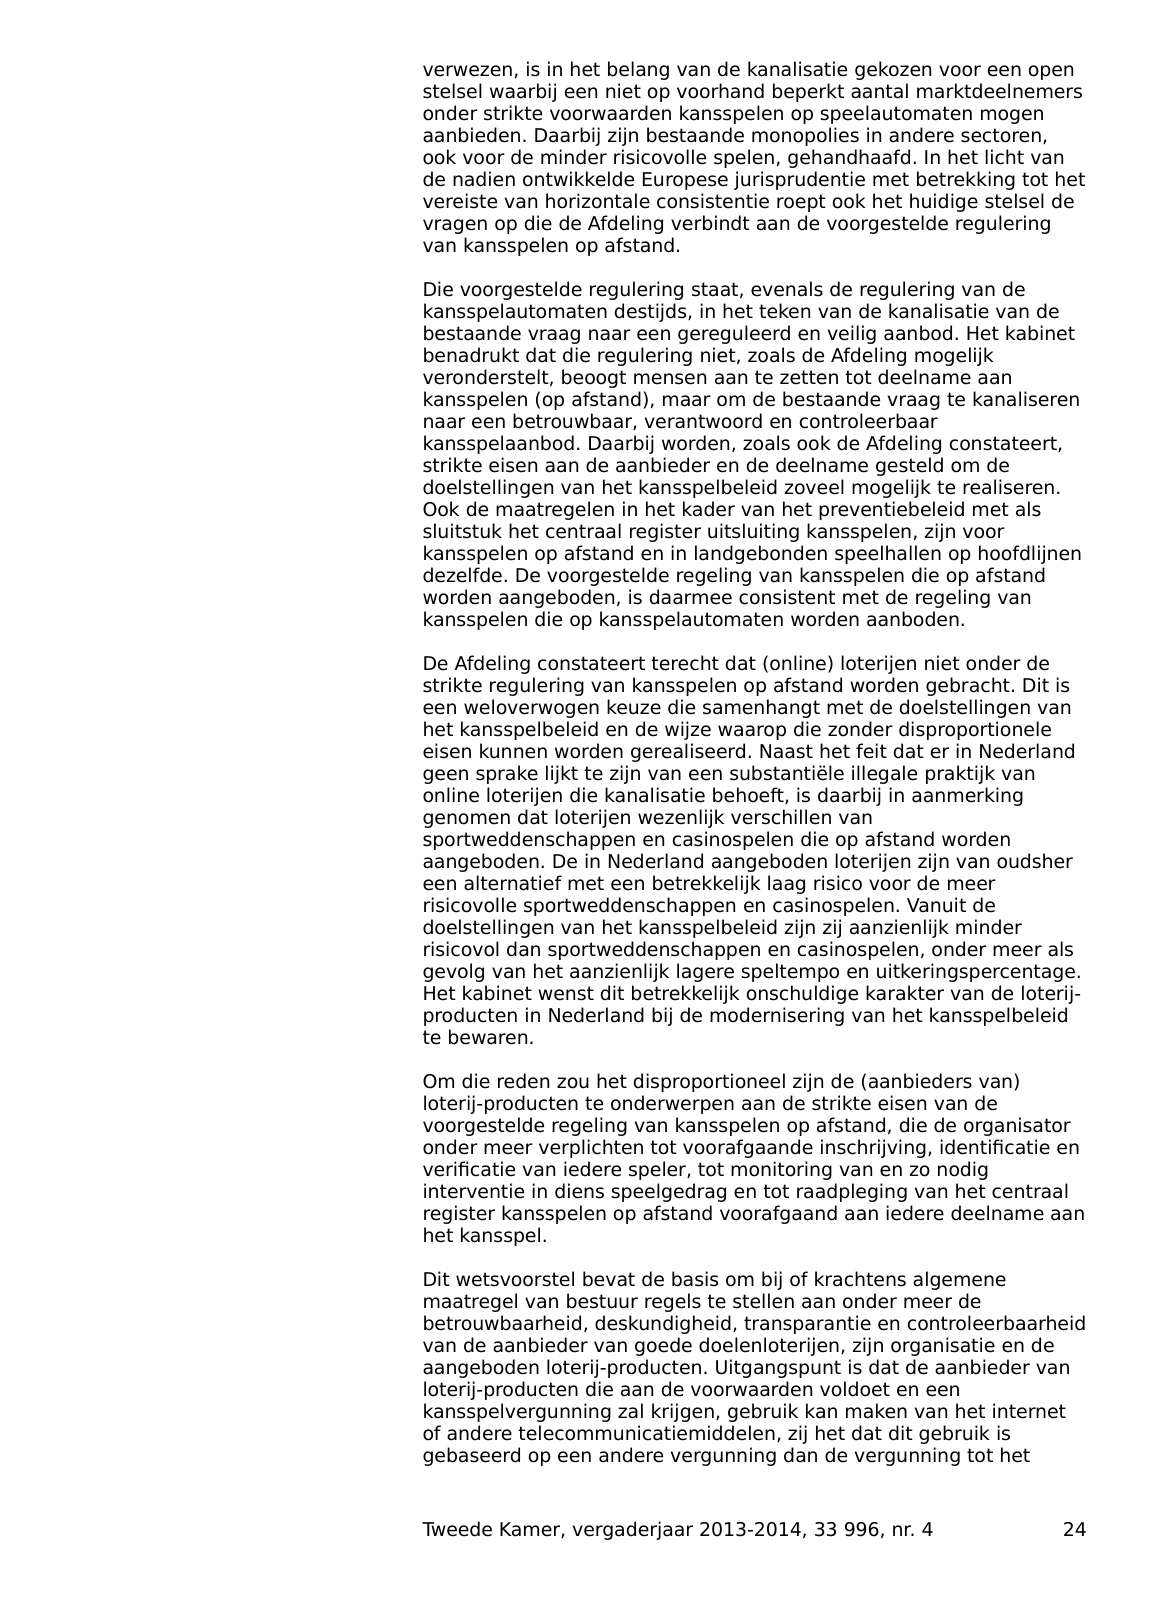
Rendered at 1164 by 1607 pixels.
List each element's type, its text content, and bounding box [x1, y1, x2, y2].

text De Afdeling constateert terecht dat (online) loterijen niet onder de strikte regulering van kansspelen op afstand worden gebracht. Dit is een weloverwogen keuze die samenhangt met de doelstellingen van het kansspelbeleid en de wijze waarop die zonder disproportionele eisen kunnen worden gerealiseerd. Naast het feit dat er in Nederland geen sprake lijkt te zijn van een substantiële illegale praktijk van online loterijen die kanalisatie behoeft, is daarbij in aanmerking genomen dat loterijen wezenlijk verschillen van sportweddenschappen en casinospelen die op afstand worden aangeboden. De in Nederland aangeboden loterijen zijn van oudsher een alternatief met een betrekkelijk laag risico voor de meer risicovolle sportweddenschappen en casinospelen. Vanuit de doelstellingen van het kansspelbeleid zijn zij aanzienlijk minder risicovol dan sportweddenschappen en casinospelen, onder meer als gevolg van het aanzienlijk lagere speltempo en uitkeringspercentage. Het kabinet wenst dit betrekkelijk onschuldige karakter van de loterij-producten in Nederland bij de modernisering van het kansspelbeleid te bewaren. [422, 653, 1087, 1048]
text verwezen, is in het belang van de kanalisatie gekozen voor een open stelsel waarbij een niet op voorhand beperkt aantal marktdeelnemers onder strikte voorwaarden kansspelen op speelautomaten mogen aanbieden. Daarbij zijn bestaande monopolies in andere sectoren, ook voor de minder risicovolle spelen, gehandhaafd. In het licht van de nadien ontwikkelde Europese jurisprudentie met betrekking tot het vereiste van horizontale consistentie roept ook het huidige stelsel de vragen op die de Afdeling verbindt aan de voorgestelde regulering van kansspelen op afstand. [422, 59, 1087, 257]
text Dit wetsvoorstel bevat de basis om bij of krachtens algemene maatregel van bestuur regels te stellen aan onder meer de betrouwbaarheid, deskundigheid, transparantie en controleerbaarheid van de aanbieder van goede doelenloterijen, zijn organisatie en de aangeboden loterij-producten. Uitgangspunt is dat de aanbieder van loterij-producten die aan de voorwaarden voldoet en een kansspelvergunning zal krijgen, gebruik kan maken van het internet of andere telecommunicatiemiddelen, zij het dat dit gebruik is gebaseerd op een andere vergunning dan de vergunning tot het [422, 1269, 1087, 1467]
text Om die reden zou het disproportioneel zijn de (aanbieders van) loterij-producten te onderwerpen aan de strikte eisen van de voorgestelde regeling van kansspelen op afstand, die de organisator onder meer verplichten tot voorafgaande inschrijving, identificatie en verificatie van iedere speler, tot monitoring van en zo nodig interventie in diens speelgedrag en tot raadpleging van het centraal register kansspelen op afstand voorafgaand aan iedere deelname aan het kansspel. [422, 1071, 1087, 1247]
text Die voorgestelde regulering staat, evenals de regulering van de kansspelautomaten destijds, in het teken van de kanalisatie van de bestaande vraag naar een gereguleerd en veilig aanbod. Het kabinet benadrukt dat die regulering niet, zoals de Afdeling mogelijk veronderstelt, beoogt mensen aan te zetten tot deelname aan kansspelen (op afstand), maar om de bestaande vraag te kanaliseren naar een betrouwbaar, verantwoord en controleerbaar kansspelaanbod. Daarbij worden, zoals ook de Afdeling constateert, strikte eisen aan de aanbieder en de deelname gesteld om de doelstellingen van het kansspelbeleid zoveel mogelijk te realiseren. Ook de maatregelen in het kader van het preventiebeleid met als sluitstuk het centraal register uitsluiting kansspelen, zijn voor kansspelen op afstand en in landgebonden speelhallen op hoofdlijnen dezelfde. De voorgestelde regeling van kansspelen die op afstand worden aangeboden, is daarmee consistent met de regeling van kansspelen die op kansspelautomaten worden aanboden. [422, 279, 1087, 631]
